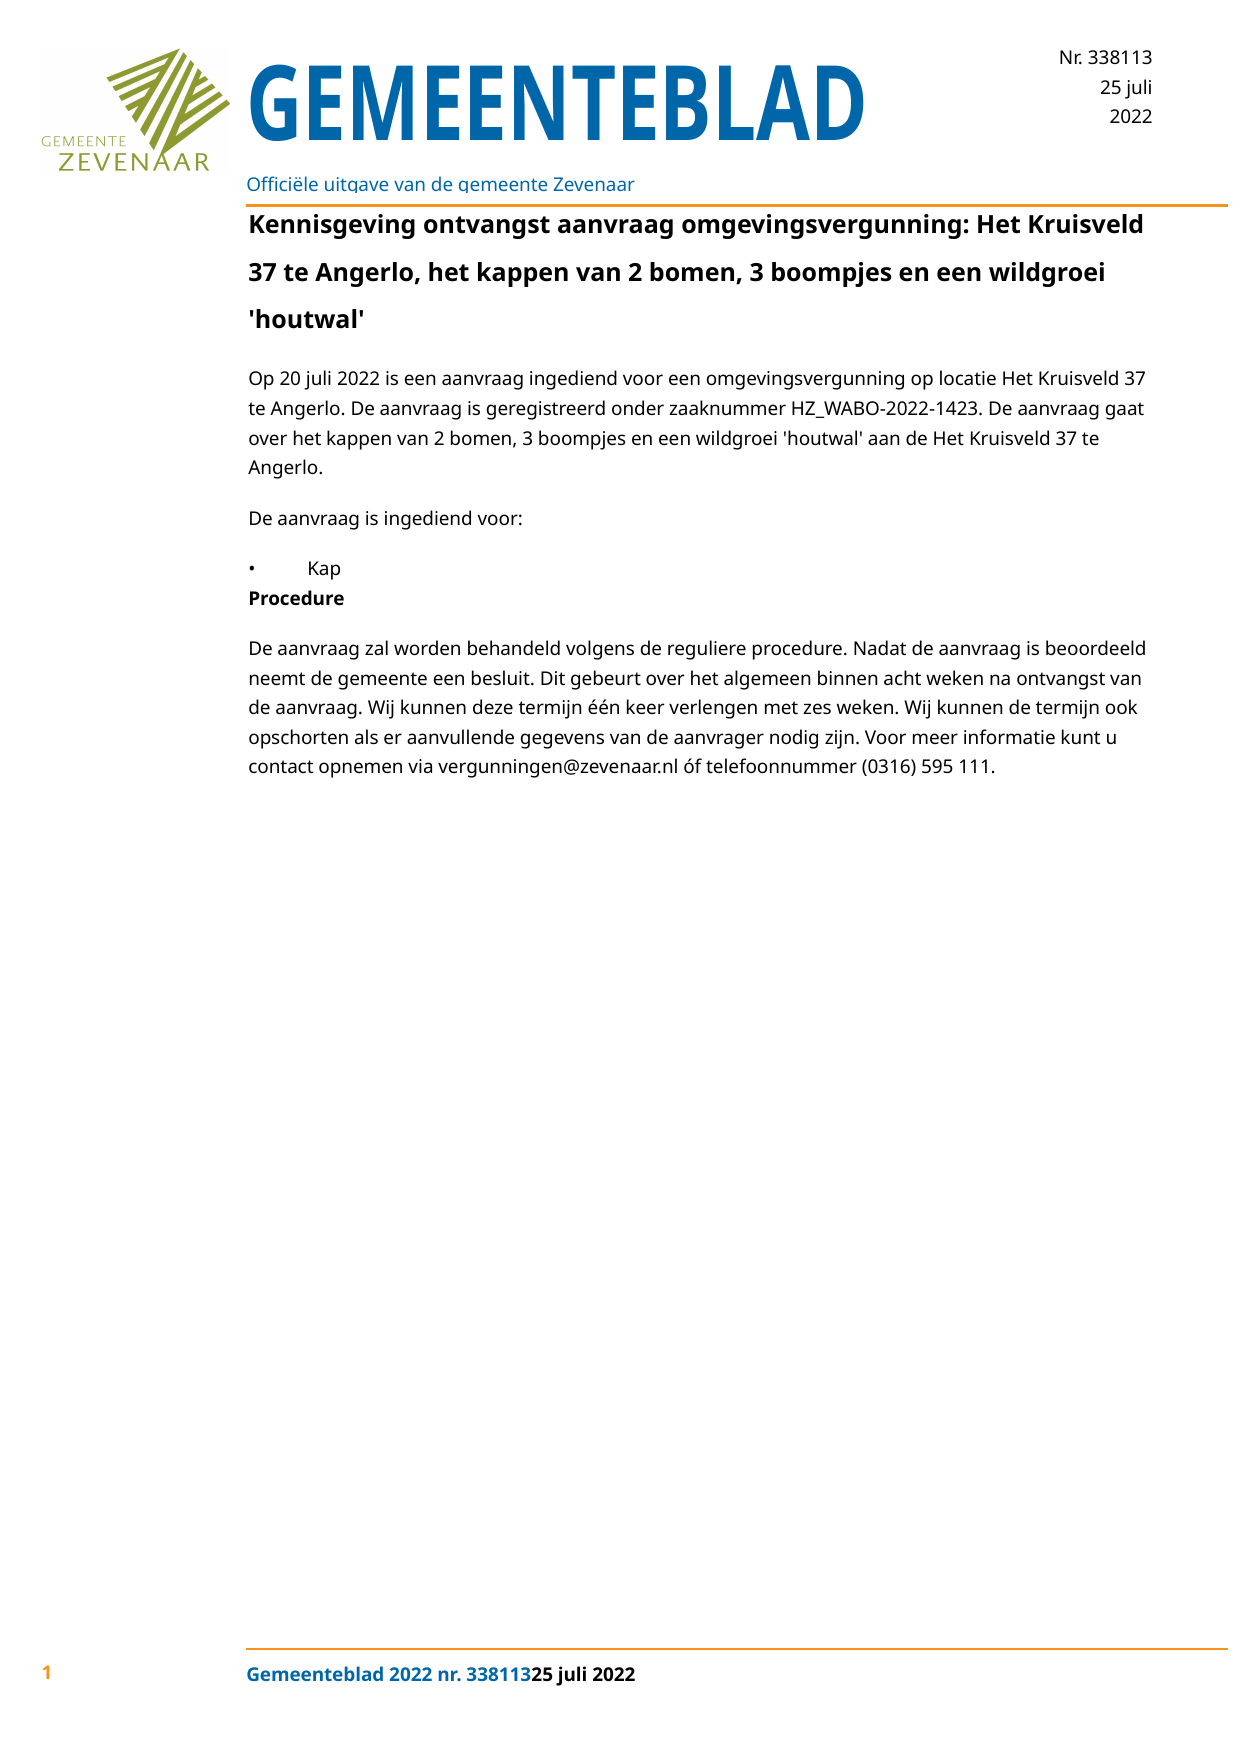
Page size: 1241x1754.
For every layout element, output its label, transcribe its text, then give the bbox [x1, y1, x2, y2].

text De aanvraag is ingediend voor: [248, 505, 1152, 530]
text De aanvraag zal worden behandeld volgens de reguliere procedure. Nadat de aanvraag is beoordeeld neemt de gemeente een besluit. Dit gebeurt over het algemeen binnen acht weken na ontvangst van de aanvraag. Wij kunnen deze termijn één keer verlengen met zes weken. Wij kunnen de termijn ook opschorten als er aanvullende gegevens van de aanvrager nodig zijn. Voor meer informatie kunt u contact opnemen via vergunningen@zevenaar.nl óf telefoonnummer (0316) 595 111. [248, 635, 1152, 779]
text Kennisgeving ontvangst aanvraag omgevingsvergunning: Het Kruisveld 37 te Angerlo, het kappen van 2 bomen, 3 boompjes en een wildgroei 'houtwal' [248, 207, 1152, 336]
list Kap [248, 555, 1152, 581]
picture [41, 47, 231, 172]
text Procedure [248, 585, 1152, 610]
text Op 20 juli 2022 is een aanvraag ingediend voor een omgevingsvergunning op locatie Het Kruisveld 37 te Angerlo. De aanvraag is geregistreerd onder zaaknummer HZ_WABO-2022-1423. De aanvraag gaat over het kappen van 2 bomen, 3 boompjes en een wildgroei 'houtwal' aan de Het Kruisveld 37 te Angerlo. [248, 366, 1152, 480]
